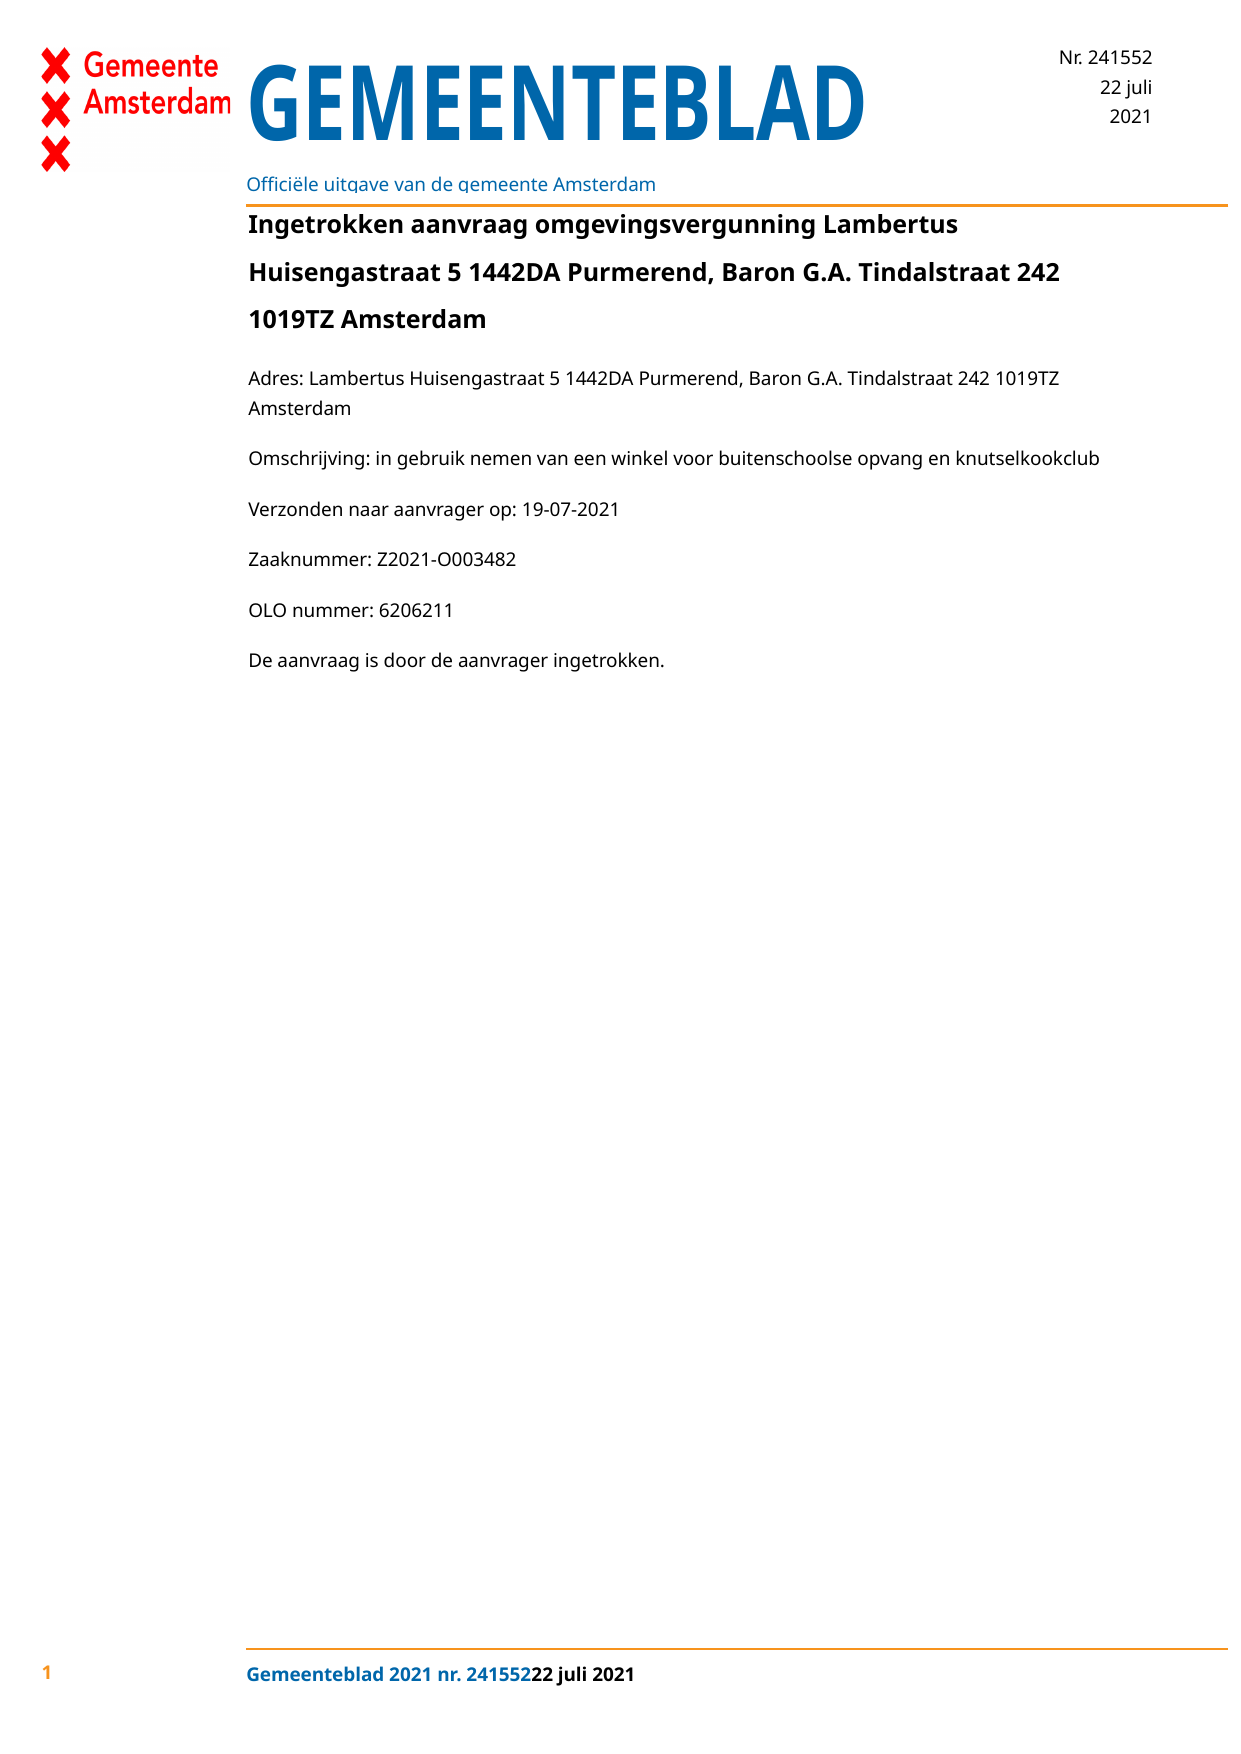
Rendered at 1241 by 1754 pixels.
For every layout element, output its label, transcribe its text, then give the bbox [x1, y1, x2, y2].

text Zaaknummer: Z2021-O003482 [248, 546, 1152, 572]
text Ingetrokken aanvraag omgevingsvergunning Lambertus Huisengastraat 5 1442DA Purmerend, Baron G.A. Tindalstraat 242 1019TZ Amsterdam [248, 207, 1152, 336]
text Adres: Lambertus Huisengastraat 5 1442DA Purmerend, Baron G.A. Tindalstraat 242 1019TZ Amsterdam [248, 366, 1152, 421]
text De aanvraag is door de aanvrager ingetrokken. [248, 647, 1152, 673]
text Omschrijving: in gebruik nemen van een winkel voor buitenschoolse opvang en knutselkookclub [248, 446, 1152, 471]
text Verzonden naar aanvrager op: 19-07-2021 [248, 496, 1152, 522]
picture [41, 47, 231, 172]
text OLO nummer: 6206211 [248, 597, 1152, 622]
